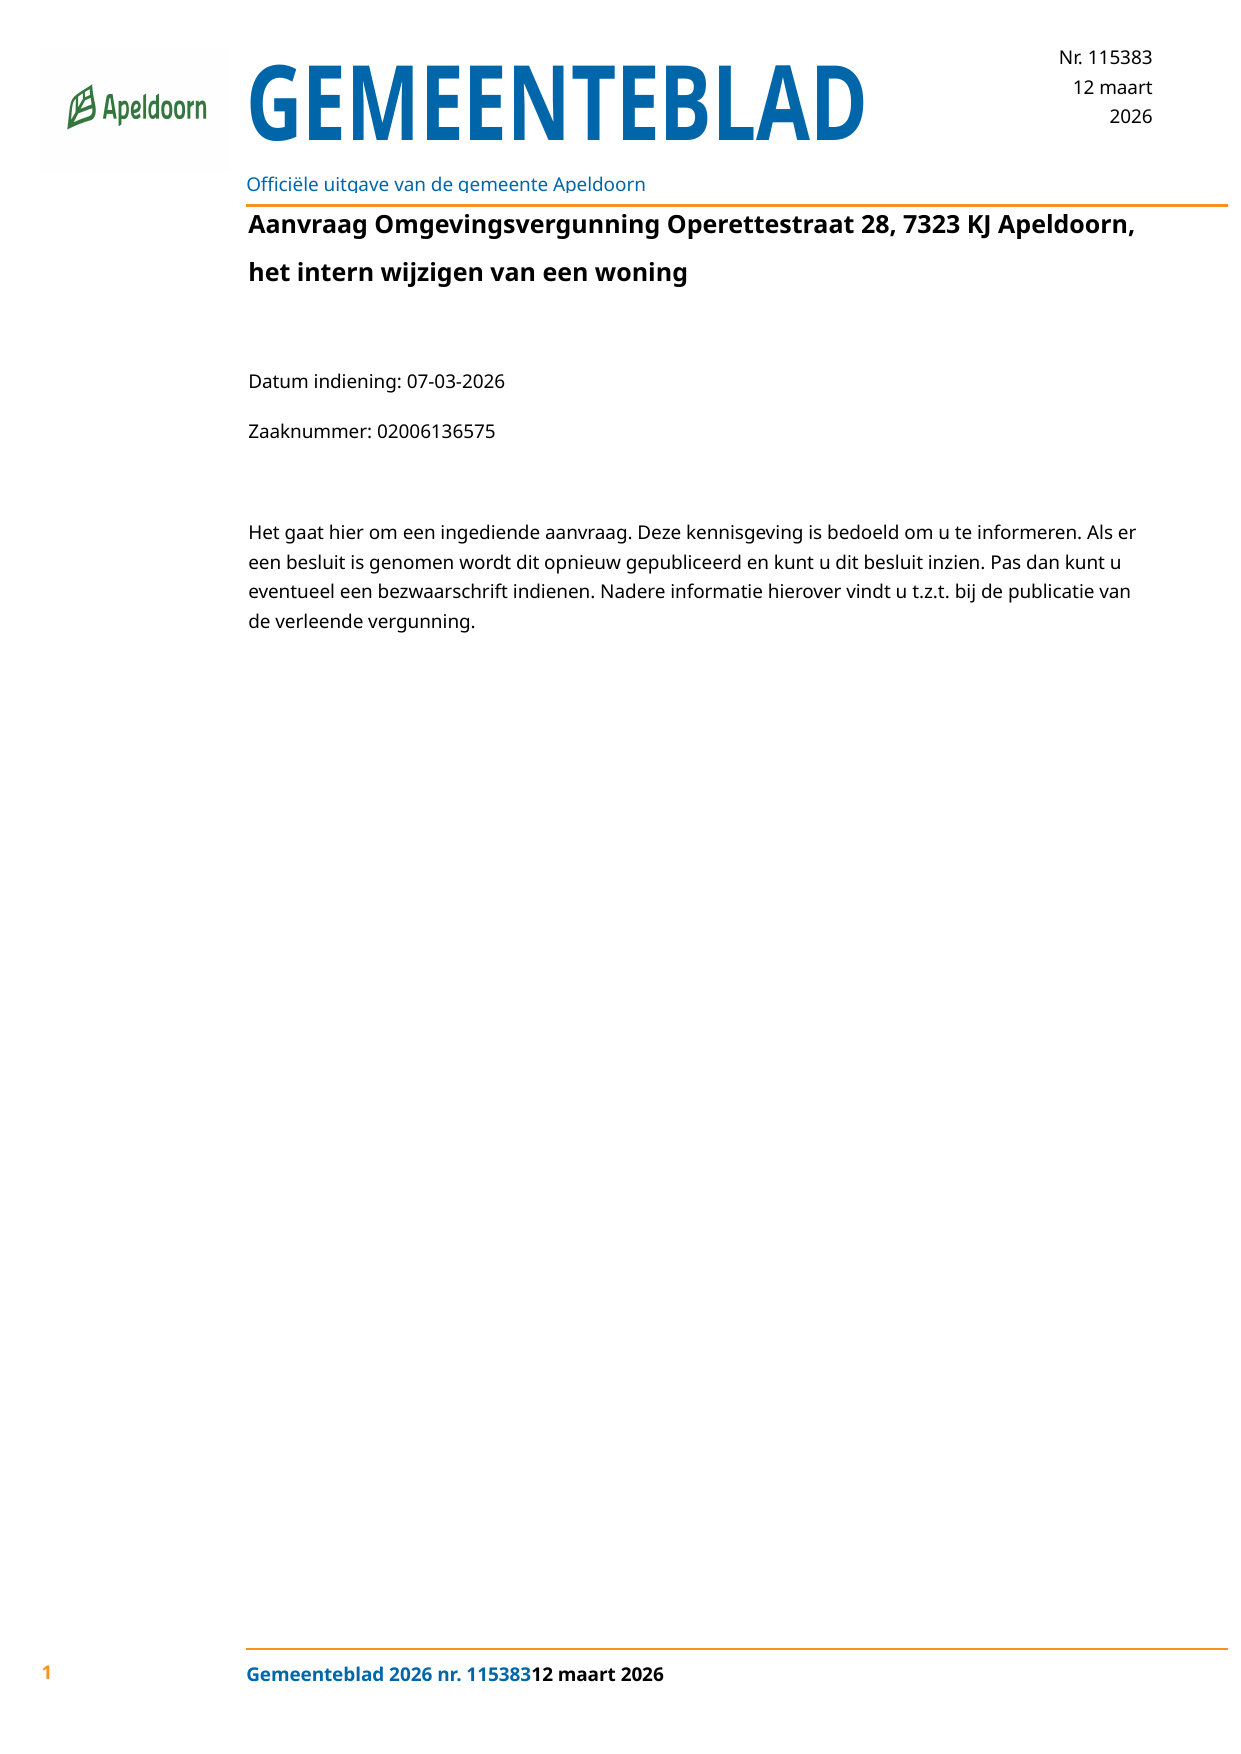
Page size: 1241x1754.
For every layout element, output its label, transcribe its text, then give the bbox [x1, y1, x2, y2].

text Het gaat hier om een ingediende aanvraag. Deze kennisgeving is bedoeld om u te informeren. Als er een besluit is genomen wordt dit opnieuw gepubliceerd en kunt u dit besluit inzien. Pas dan kunt u eventueel een bezwaarschrift indienen. Nadere informatie hierover vindt u t.z.t. bij de publicatie van de verleende vergunning. [248, 519, 1152, 634]
text Datum indiening: 07-03-2026 [248, 368, 1152, 394]
text Zaaknummer: 02006136575 [248, 419, 1152, 444]
picture [41, 47, 231, 172]
text Aanvraag Omgevingsvergunning Operettestraat 28, 7323 KJ Apeldoorn, het intern wijzigen van een woning [248, 207, 1152, 288]
